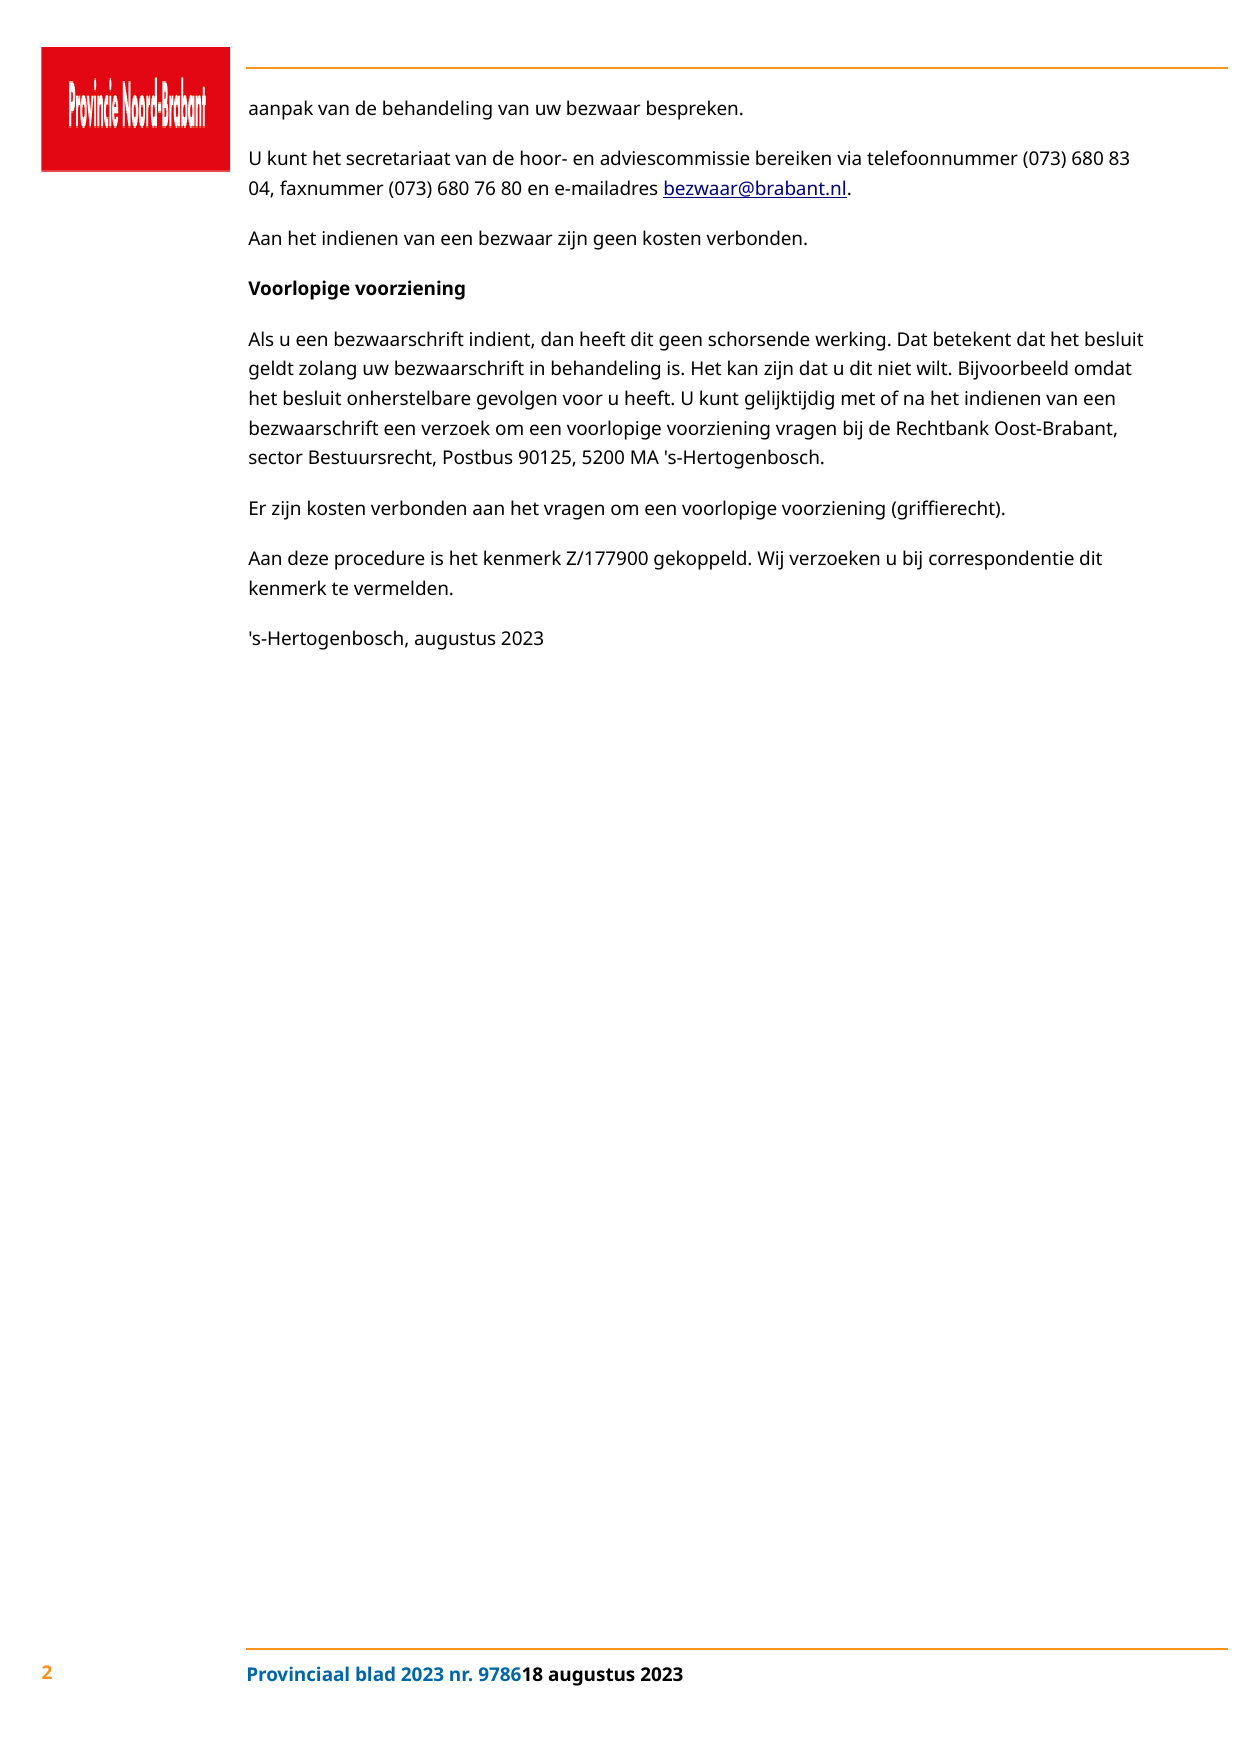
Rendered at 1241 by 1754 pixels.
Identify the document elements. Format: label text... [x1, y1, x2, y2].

text Als u een bezwaarschrift indient, dan heeft dit geen schorsende werking. Dat betekent dat het besluit geldt zolang uw bezwaarschrift in behandeling is. Het kan zijn dat u dit niet wilt. Bijvoorbeeld omdat het besluit onherstelbare gevolgen voor u heeft. U kunt gelijktijdig met of na het indienen van een bezwaarschrift een verzoek om een voorlopige voorziening vragen bij de Rechtbank Oost-Brabant, sector Bestuursrecht, Postbus 90125, 5200 MA 's‑Hertogenbosch. [248, 326, 1152, 470]
text aanpak van de behandeling van uw bezwaar bespreken. [248, 95, 1152, 121]
text Aan het indienen van een bezwaar zijn geen kosten verbonden. [248, 225, 1152, 251]
text Er zijn kosten verbonden aan het vragen om een voorlopige voorziening (griffierecht). [248, 495, 1152, 521]
text 's-Hertogenbosch, augustus 2023 [248, 625, 1152, 651]
text U kunt het secretariaat van de hoor- en adviescommissie bereiken via telefoonnummer (073) 680 83 04, faxnummer (073) 680 76 80 en e-mailadres bezwaar@brabant.nl. [248, 145, 1152, 201]
text Aan deze procedure is het kenmerk Z/177900 gekoppeld. Wij verzoeken u bij correspondentie dit kenmerk te vermelden. [248, 545, 1152, 601]
text Voorlopige voorziening [248, 276, 1152, 301]
picture [41, 47, 231, 172]
